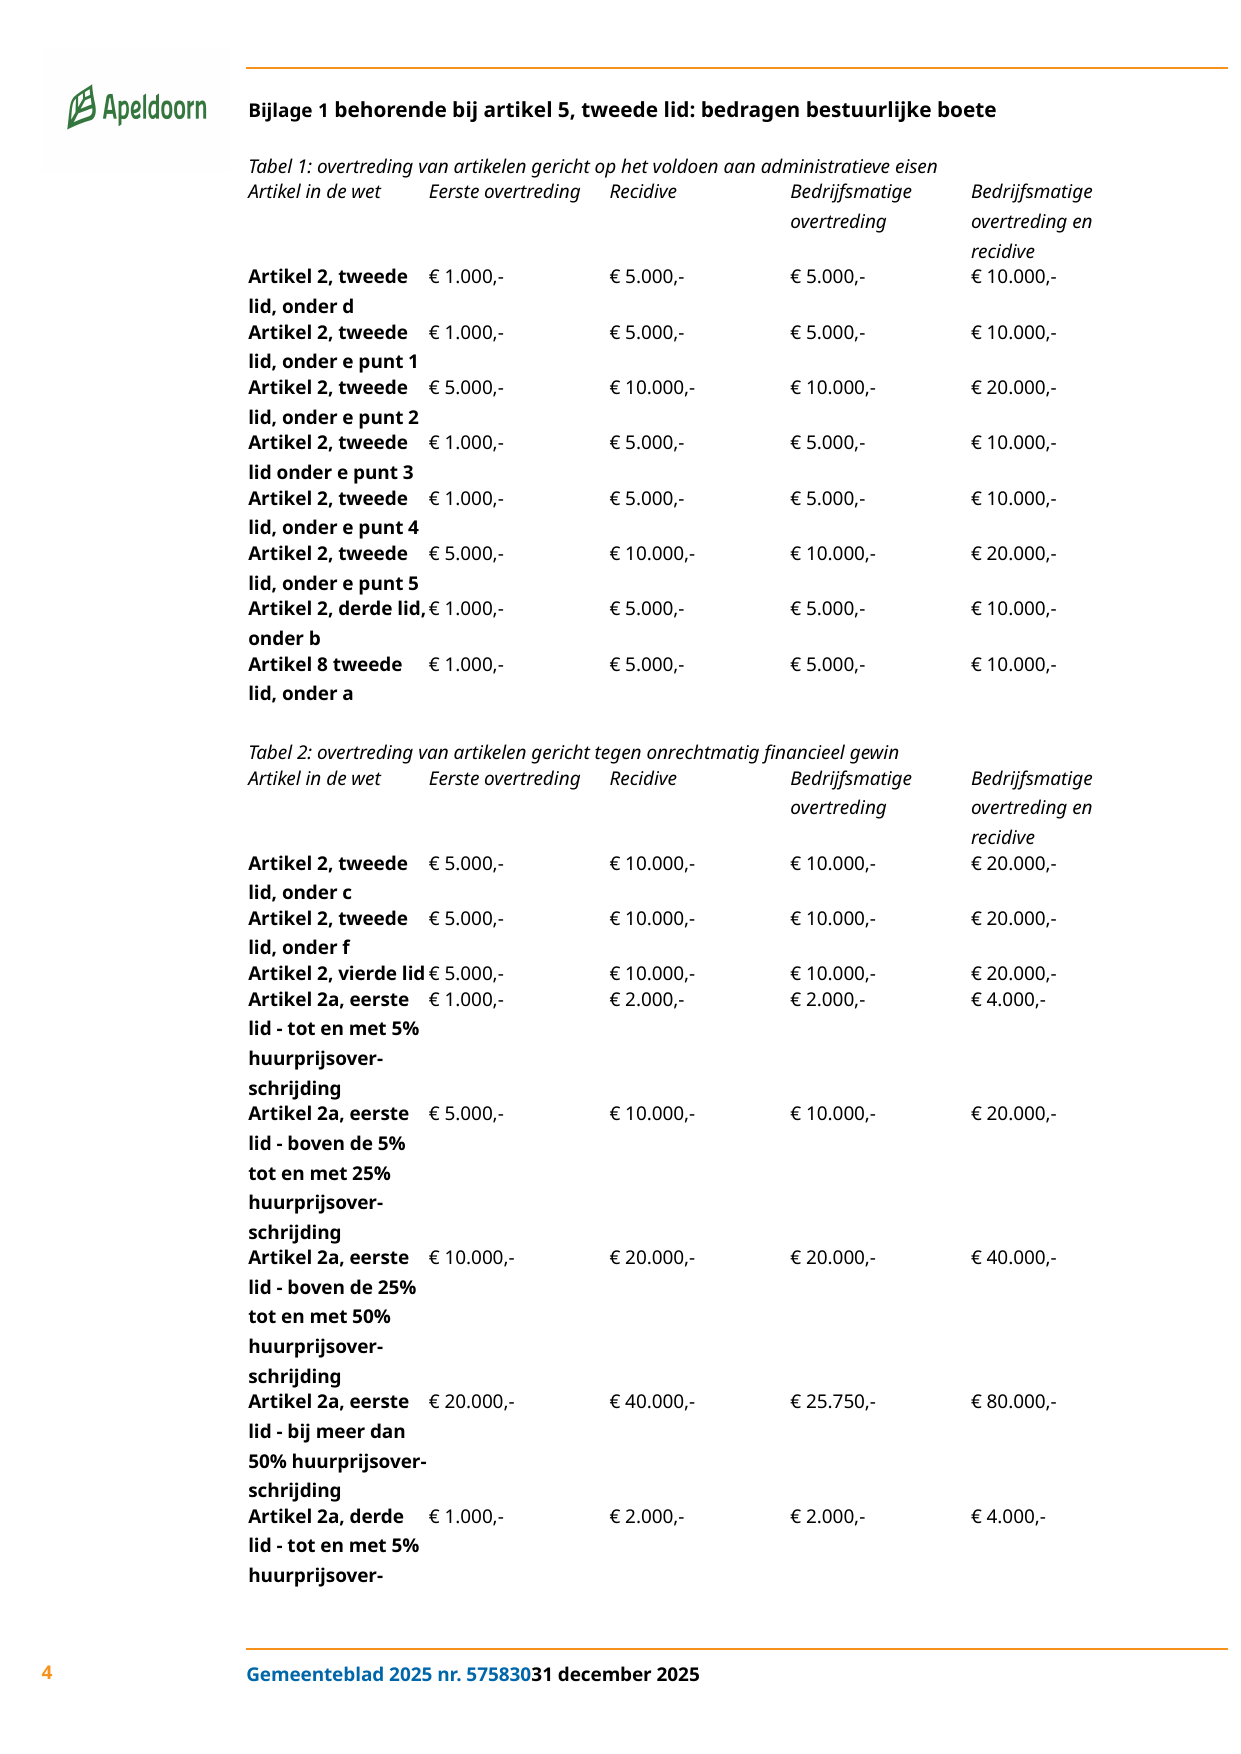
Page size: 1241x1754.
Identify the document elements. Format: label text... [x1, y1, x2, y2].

table_cell Bedrijfsmatige overtreding [790, 179, 971, 264]
table_cell € 10.000,- [609, 905, 790, 960]
table_cell € 10.000,- [790, 374, 971, 429]
table_cell Artikel 2, tweede lid, onder d [248, 264, 429, 319]
table_cell € 1.000,- [429, 651, 609, 706]
table_cell € 5.000,- [429, 540, 609, 596]
table_cell € 5.000,- [609, 485, 790, 540]
table_cell Recidive [609, 765, 790, 850]
table_cell € 10.000,- [790, 1101, 971, 1244]
table_cell € 1.000,- [429, 264, 609, 319]
table_cell € 10.000,- [790, 850, 971, 905]
table_cell € 10.000,- [609, 540, 790, 596]
table_cell € 1.000,- [429, 986, 609, 1101]
table_cell € 20.000,- [971, 540, 1152, 596]
table_cell € 10.000,- [971, 596, 1152, 651]
table_cell € 5.000,- [790, 651, 971, 706]
table_cell € 5.000,- [429, 1101, 609, 1244]
table_cell € 10.000,- [609, 1101, 790, 1244]
table_cell € 20.000,- [971, 1101, 1152, 1244]
table_cell € 5.000,- [790, 596, 971, 651]
table_cell € 1.000,- [429, 596, 609, 651]
table_cell € 5.000,- [790, 430, 971, 485]
table_cell € 20.000,- [429, 1389, 609, 1503]
table_cell € 2.000,- [790, 1503, 971, 1588]
table_cell € 10.000,- [790, 540, 971, 596]
table_cell € 5.000,- [790, 485, 971, 540]
table_cell Artikel 2, tweede lid, onder c [248, 850, 429, 905]
table_cell € 10.000,- [971, 651, 1152, 706]
table_cell Artikel 2, tweede lid, onder e punt 4 [248, 485, 429, 540]
table_cell Recidive [609, 179, 790, 264]
table_cell € 10.000,- [790, 905, 971, 960]
table_cell € 10.000,- [971, 485, 1152, 540]
table_cell € 10.000,- [609, 374, 790, 429]
table_cell Artikel 2a, eerste lid - bij meer dan 50% huurprijsover-schrijding [248, 1389, 429, 1503]
table_cell € 5.000,- [609, 319, 790, 374]
table_cell € 4.000,- [971, 986, 1152, 1101]
table_cell € 80.000,- [971, 1389, 1152, 1503]
table_cell Artikel 2a, eerste lid - tot en met 5% huurprijsover-schrijding [248, 986, 429, 1101]
table_cell € 2.000,- [790, 986, 971, 1101]
table_cell € 1.000,- [429, 319, 609, 374]
table_cell € 10.000,- [609, 850, 790, 905]
table_cell Artikel in de wet [248, 765, 429, 850]
table_cell Artikel 2, tweede lid, onder e punt 2 [248, 374, 429, 429]
picture [41, 47, 231, 172]
table_cell Eerste overtreding [429, 765, 609, 850]
table_cell Artikel 2, derde lid, onder b [248, 596, 429, 651]
table_cell Artikel 2a, eerste lid - boven de 5% tot en met 25% huurprijsover-schrijding [248, 1101, 429, 1244]
table_cell € 20.000,- [609, 1245, 790, 1389]
table_cell € 20.000,- [971, 374, 1152, 429]
table_header Tabel 2: overtreding van artikelen gericht tegen onrechtmatig financieel gewin [248, 739, 1152, 765]
table_cell € 40.000,- [971, 1245, 1152, 1389]
table_cell € 5.000,- [609, 596, 790, 651]
table_cell € 5.000,- [429, 960, 609, 986]
table_cell € 1.000,- [429, 1503, 609, 1588]
table_cell € 2.000,- [609, 986, 790, 1101]
table_cell € 40.000,- [609, 1389, 790, 1503]
table_cell € 10.000,- [790, 960, 971, 986]
table_cell € 1.000,- [429, 485, 609, 540]
table_cell Artikel 2, tweede lid onder e punt 3 [248, 430, 429, 485]
table_cell € 4.000,- [971, 1503, 1152, 1588]
text Bijlage 1 behorende bij artikel 5, tweede lid: bedragen bestuurlijke boete [248, 95, 1152, 123]
table_cell € 5.000,- [429, 850, 609, 905]
table_cell € 5.000,- [609, 651, 790, 706]
table_cell € 2.000,- [609, 1503, 790, 1588]
table_cell Bedrijfsmatige overtreding [790, 765, 971, 850]
table_cell Bedrijfsmatige overtreding en recidive [971, 179, 1152, 264]
table_cell € 10.000,- [971, 430, 1152, 485]
table_cell Artikel 2, tweede lid, onder e punt 5 [248, 540, 429, 596]
table_cell € 10.000,- [971, 264, 1152, 319]
table_cell € 5.000,- [609, 430, 790, 485]
table_cell € 10.000,- [429, 1245, 609, 1389]
table_cell Artikel 2, tweede lid, onder e punt 1 [248, 319, 429, 374]
table_cell € 20.000,- [971, 850, 1152, 905]
table_cell € 5.000,- [609, 264, 790, 319]
table_cell Artikel 2a, derde lid - tot en met 5% huurprijsover- [248, 1503, 429, 1588]
table_cell € 5.000,- [429, 374, 609, 429]
table_header Tabel 1: overtreding van artikelen gericht op het voldoen aan administratieve eisen [248, 153, 1152, 179]
table_cell Artikel 2a, eerste lid - boven de 25% tot en met 50% huurprijsover-schrijding [248, 1245, 429, 1389]
table_cell Artikel 2, tweede lid, onder f [248, 905, 429, 960]
table_cell € 10.000,- [971, 319, 1152, 374]
table_cell Bedrijfsmatige overtreding en recidive [971, 765, 1152, 850]
table_cell € 5.000,- [790, 319, 971, 374]
table_cell € 20.000,- [971, 960, 1152, 986]
table_cell Eerste overtreding [429, 179, 609, 264]
table_cell € 5.000,- [429, 905, 609, 960]
table_cell € 20.000,- [971, 905, 1152, 960]
table_cell € 10.000,- [609, 960, 790, 986]
table_cell Artikel 2, vierde lid [248, 960, 429, 986]
table_cell Artikel in de wet [248, 179, 429, 264]
table_cell € 25.750,- [790, 1389, 971, 1503]
table_cell Artikel 8 tweede lid, onder a [248, 651, 429, 706]
table_cell € 5.000,- [790, 264, 971, 319]
table_cell € 20.000,- [790, 1245, 971, 1389]
table_cell € 1.000,- [429, 430, 609, 485]
